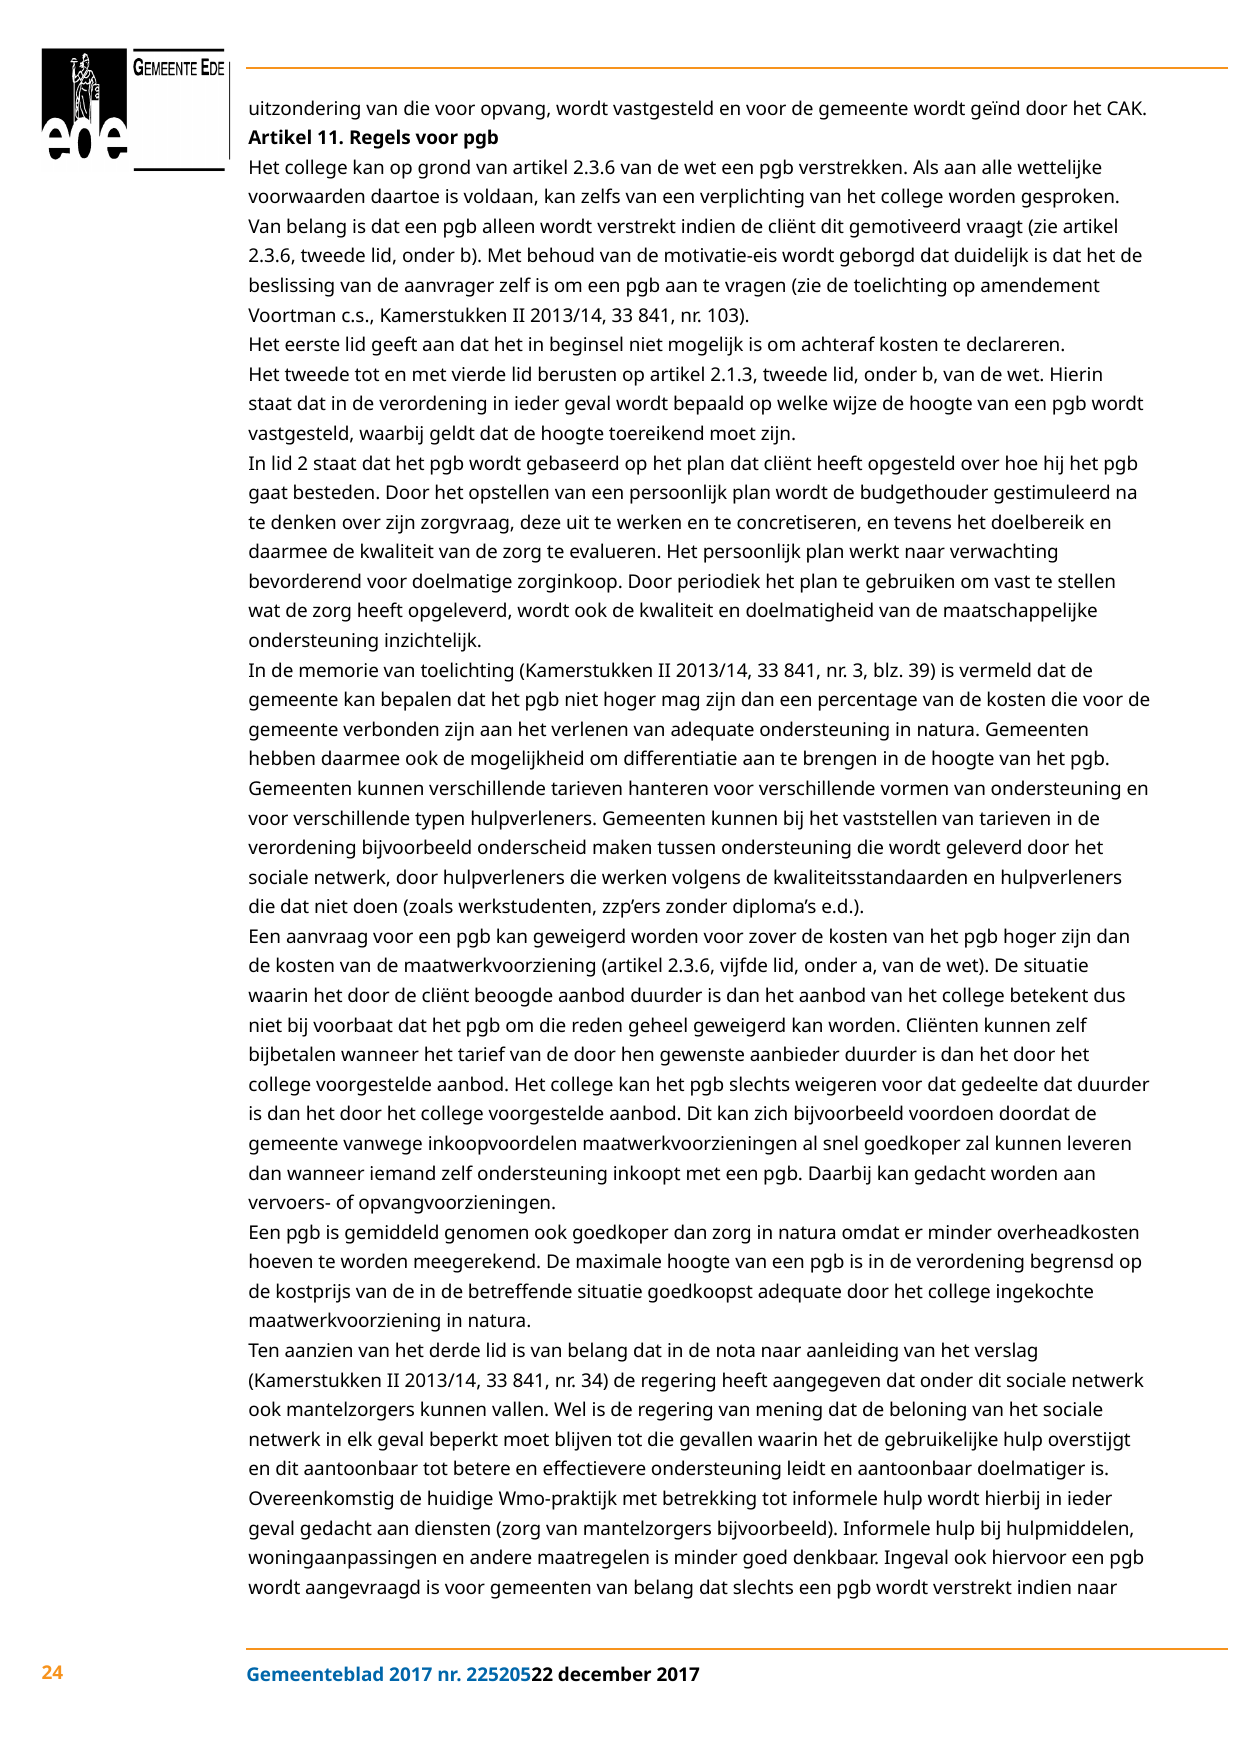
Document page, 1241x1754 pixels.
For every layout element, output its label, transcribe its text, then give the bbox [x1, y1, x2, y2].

text In de memorie van toelichting (Kamerstukken II 2013/14, 33 841, nr. 3, blz. 39) is vermeld dat de gemeente kan bepalen dat het pgb niet hoger mag zijn dan een percentage van de kosten die voor de gemeente verbonden zijn aan het verlenen van adequate ondersteuning in natura. Gemeenten hebben daarmee ook de mogelijkheid om differentiatie aan te brengen in de hoogte van het pgb. Gemeenten kunnen verschillende tarieven hanteren voor verschillende vormen van ondersteuning en voor verschillende typen hulpverleners. Gemeenten kunnen bij het vaststellen van tarieven in de verordening bijvoorbeeld onderscheid maken tussen ondersteuning die wordt geleverd door het sociale netwerk, door hulpverleners die werken volgens de kwaliteitsstandaarden en hulpverleners die dat niet doen (zoals werkstudenten, zzp’ers zonder diploma’s e.d.). [248, 657, 1152, 919]
text Het college kan op grond van artikel 2.3.6 van de wet een pgb verstrekken. Als aan alle wettelijke voorwaarden daartoe is voldaan, kan zelfs van een verplichting van het college worden gesproken. Van belang is dat een pgb alleen wordt verstrekt indien de cliënt dit gemotiveerd vraagt (zie artikel 2.3.6, tweede lid, onder b). Met behoud van de motivatie-eis wordt geborgd dat duidelijk is dat het de beslissing van de aanvrager zelf is om een pgb aan te vragen (zie de toelichting op amendement Voortman c.s., Kamerstukken II 2013/14, 33 841, nr. 103). [248, 154, 1152, 328]
text Een pgb is gemiddeld genomen ook goedkoper dan zorg in natura omdat er minder overheadkosten hoeven te worden meegerekend. De maximale hoogte van een pgb is in de verordening begrensd op de kostprijs van de in de betreffende situatie goedkoopst adequate door het college ingekochte maatwerkvoorziening in natura. [248, 1219, 1152, 1333]
text Artikel 11. Regels voor pgb [248, 124, 1152, 150]
text Het tweede tot en met vierde lid berusten op artikel 2.1.3, tweede lid, onder b, van de wet. Hierin staat dat in de verordening in ieder geval wordt bepaald op welke wijze de hoogte van een pgb wordt vastgesteld, waarbij geldt dat de hoogte toereikend moet zijn. [248, 361, 1152, 446]
text Het eerste lid geeft aan dat het in beginsel niet mogelijk is om achteraf kosten te declareren. [248, 331, 1152, 357]
text Ten aanzien van het derde lid is van belang dat in de nota naar aanleiding van het verslag (Kamerstukken II 2013/14, 33 841, nr. 34) de regering heeft aangegeven dat onder dit sociale netwerk ook mantelzorgers kunnen vallen. Wel is de regering van mening dat de beloning van het sociale netwerk in elk geval beperkt moet blijven tot die gevallen waarin het de gebruikelijke hulp overstijgt en dit aantoonbaar tot betere en effectievere ondersteuning leidt en aantoonbaar doelmatiger is. Overeenkomstig de huidige Wmo-praktijk met betrekking tot informele hulp wordt hierbij in ieder geval gedacht aan diensten (zorg van mantelzorgers bijvoorbeeld). Informele hulp bij hulpmiddelen, woningaanpassingen en andere maatregelen is minder goed denkbaar. Ingeval ook hiervoor een pgb wordt aangevraagd is voor gemeenten van belang dat slechts een pgb wordt verstrekt indien naar [248, 1337, 1152, 1600]
text In lid 2 staat dat het pgb wordt gebaseerd op het plan dat cliënt heeft opgesteld over hoe hij het pgb gaat besteden. Door het opstellen van een persoonlijk plan wordt de budgethouder gestimuleerd na te denken over zijn zorgvraag, deze uit te werken en te concretiseren, en tevens het doelbereik en daarmee de kwaliteit van de zorg te evalueren. Het persoonlijk plan werkt naar verwachting bevorderend voor doelmatige zorginkoop. Door periodiek het plan te gebruiken om vast te stellen wat de zorg heeft opgeleverd, wordt ook de kwaliteit en doelmatigheid van de maatschappelijke ondersteuning inzichtelijk. [248, 450, 1152, 653]
text uitzondering van die voor opvang, wordt vastgesteld en voor de gemeente wordt geïnd door het CAK. [248, 95, 1152, 121]
text Een aanvraag voor een pgb kan geweigerd worden voor zover de kosten van het pgb hoger zijn dan de kosten van de maatwerkvoorziening (artikel 2.3.6, vijfde lid, onder a, van de wet). De situatie waarin het door de cliënt beoogde aanbod duurder is dan het aanbod van het college betekent dus niet bij voorbaat dat het pgb om die reden geheel geweigerd kan worden. Cliënten kunnen zelf bijbetalen wanneer het tarief van de door hen gewenste aanbieder duurder is dan het door het college voorgestelde aanbod. Het college kan het pgb slechts weigeren voor dat gedeelte dat duurder is dan het door het college voorgestelde aanbod. Dit kan zich bijvoorbeeld voordoen doordat de gemeente vanwege inkoopvoordelen maatwerkvoorzieningen al snel goedkoper zal kunnen leveren dan wanneer iemand zelf ondersteuning inkoopt met een pgb. Daarbij kan gedacht worden aan vervoers- of opvangvoorzieningen. [248, 923, 1152, 1215]
picture [41, 47, 231, 172]
